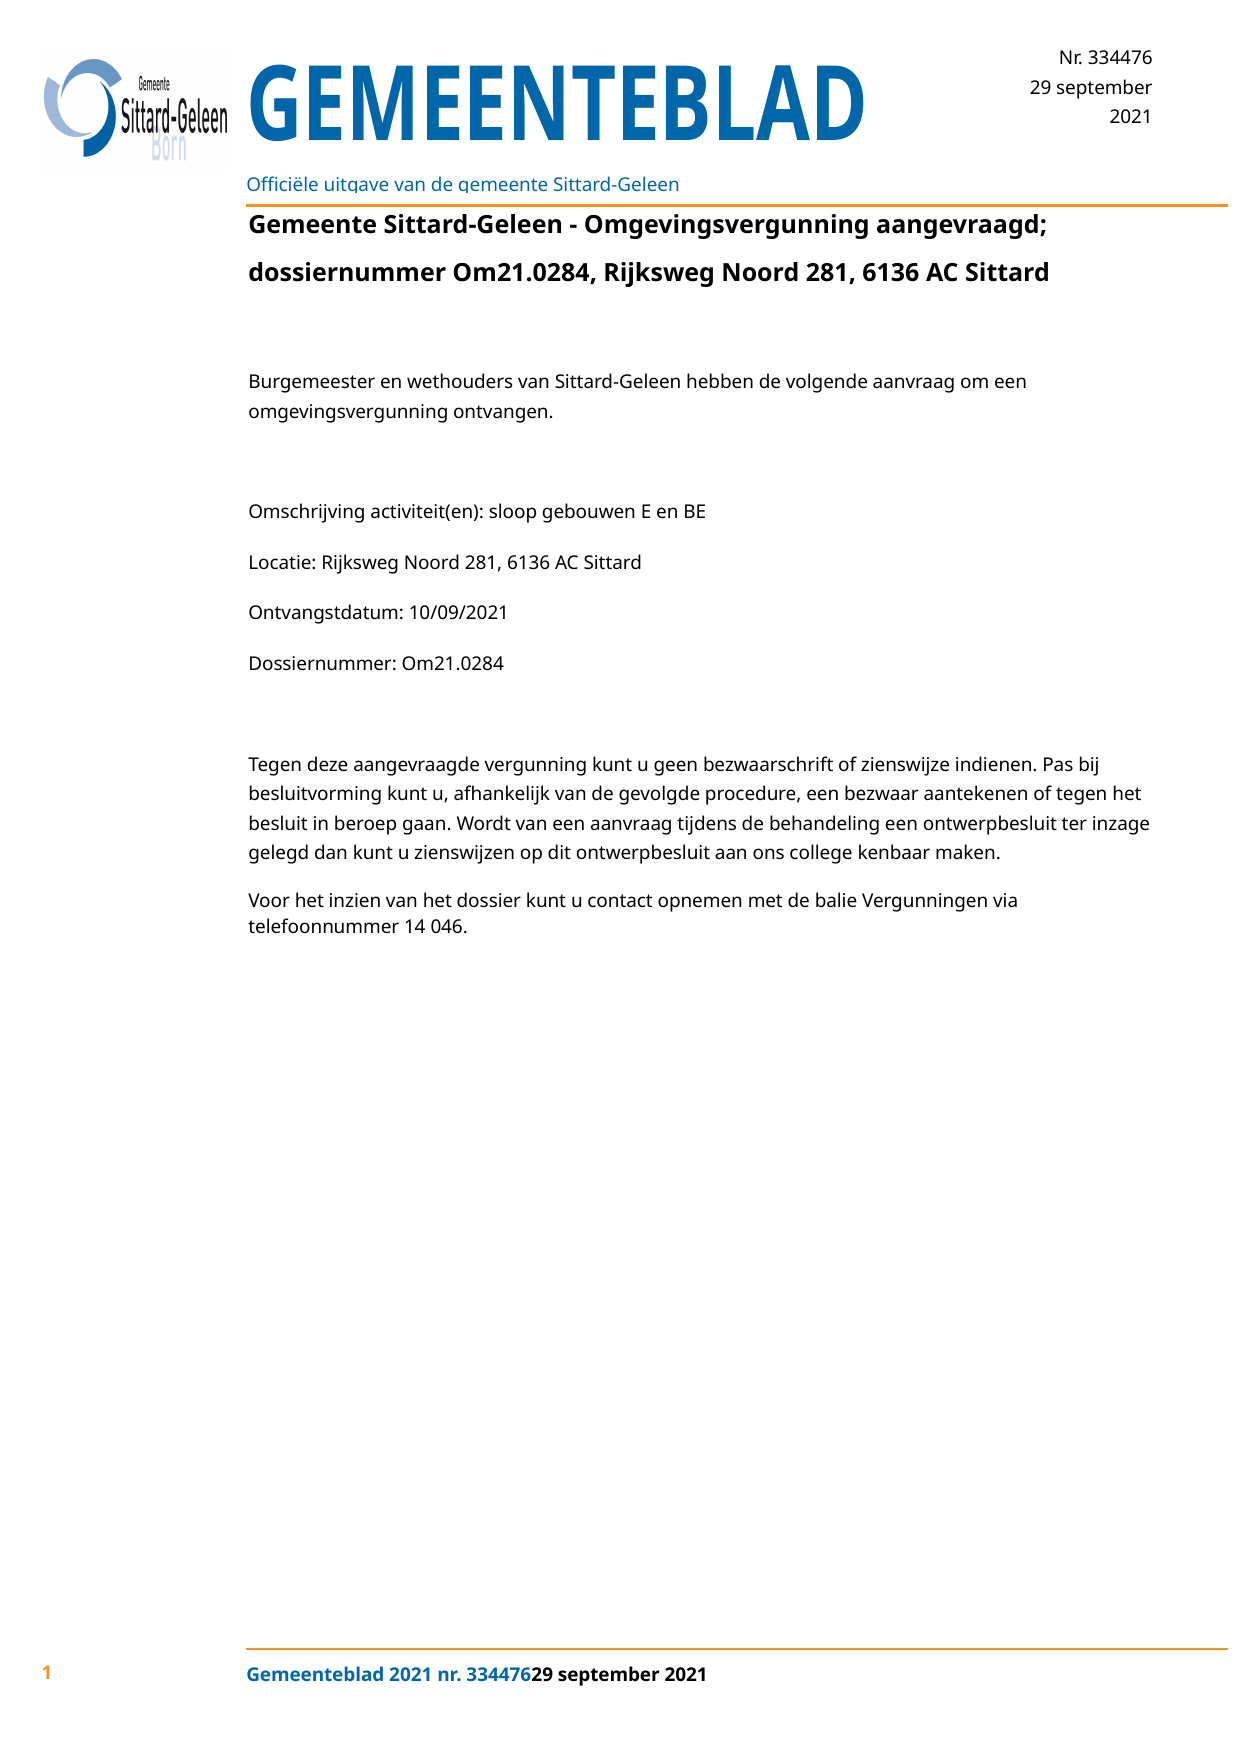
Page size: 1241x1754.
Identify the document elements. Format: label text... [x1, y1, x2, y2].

text Burgemeester en wethouders van Sittard-Geleen hebben de volgende aanvraag om een omgevingsvergunning ontvangen. [248, 368, 1152, 424]
text Gemeente Sittard-Geleen - Omgevingsvergunning aangevraagd; dossiernummer Om21.0284, Rijksweg Noord 281, 6136 AC Sittard [248, 207, 1152, 288]
text Ontvangstdatum: 10/09/2021 [248, 599, 1152, 625]
text Tegen deze aangevraagde vergunning kunt u geen bezwaarschrift of zienswijze indienen. Pas bij besluitvorming kunt u, afhankelijk van de gevolgde procedure, een bezwaar aantekenen of tegen het besluit in beroep gaan. Wordt van een aanvraag tijdens de behandeling een ontwerpbesluit ter inzage gelegd dan kunt u zienswijzen op dit ontwerpbesluit aan ons college kenbaar maken. [248, 751, 1152, 865]
picture [41, 47, 231, 172]
text Omschrijving activiteit(en): sloop gebouwen E en BE [248, 499, 1152, 524]
text Dossiernummer: Om21.0284 [248, 650, 1152, 676]
text Locatie: Rijksweg Noord 281, 6136 AC Sittard [248, 549, 1152, 575]
text Voor het inzien van het dossier kunt u contact opnemen met de balie Vergunningen via telefoonnummer 14 046. [248, 887, 1152, 939]
